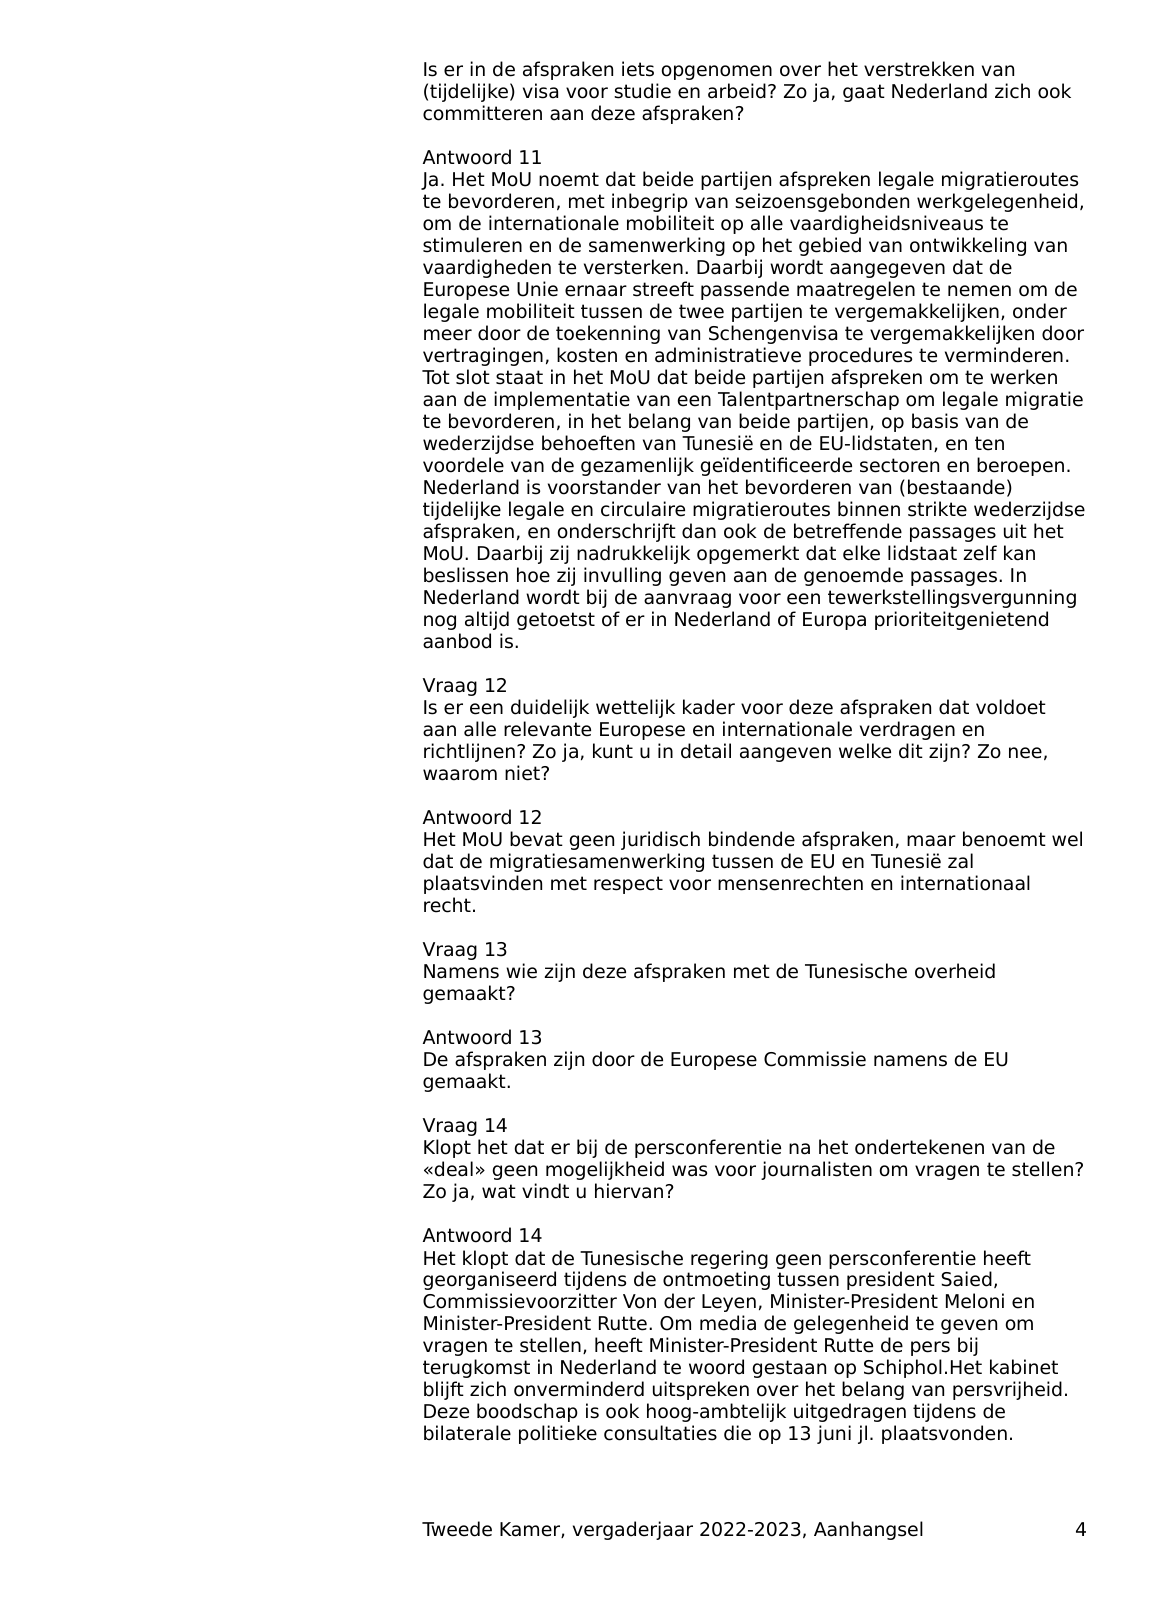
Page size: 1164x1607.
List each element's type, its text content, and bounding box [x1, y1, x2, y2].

text Vraag 14 [422, 1115, 1087, 1137]
text Is er een duidelijk wettelijk kader voor deze afspraken dat voldoet aan alle relevante Europese en internationale verdragen en richtlijnen? Zo ja, kunt u in detail aangeven welke dit zijn? Zo nee, waarom niet? [422, 697, 1087, 785]
text Ja. Het MoU noemt dat beide partijen afspreken legale migratieroutes te bevorderen, met inbegrip van seizoensgebonden werkgelegenheid, om de internationale mobiliteit op alle vaardigheidsniveaus te stimuleren en de samenwerking op het gebied van ontwikkeling van vaardigheden te versterken. Daarbij wordt aangegeven dat de Europese Unie ernaar streeft passende maatregelen te nemen om de legale mobiliteit tussen de twee partijen te vergemakkelijken, onder meer door de toekenning van Schengenvisa te vergemakkelijken door vertragingen, kosten en administratieve procedures te verminderen. Tot slot staat in het MoU dat beide partijen afspreken om te werken aan de implementatie van een Talentpartnerschap om legale migratie te bevorderen, in het belang van beide partijen, op basis van de wederzijdse behoeften van Tunesië en de EU-lidstaten, en ten voordele van de gezamenlijk geïdentificeerde sectoren en beroepen. [422, 169, 1087, 477]
text Antwoord 11 [422, 147, 1087, 169]
text Het klopt dat de Tunesische regering geen persconferentie heeft georganiseerd tijdens de ontmoeting tussen president Saied, Commissievoorzitter Von der Leyen, Minister-President Meloni en Minister-President Rutte. Om media de gelegenheid te geven om vragen te stellen, heeft Minister-President Rutte de pers bij terugkomst in Nederland te woord gestaan op Schiphol.Het kabinet blijft zich onverminderd uitspreken over het belang van persvrijheid. Deze boodschap is ook hoog-ambtelijk uitgedragen tijdens de bilaterale politieke consultaties die op 13 juni jl. plaatsvonden. [422, 1247, 1087, 1445]
text Vraag 12 [422, 675, 1087, 697]
text Namens wie zijn deze afspraken met de Tunesische overheid gemaakt? [422, 961, 1087, 1005]
text Antwoord 12 [422, 807, 1087, 829]
text Klopt het dat er bij de persconferentie na het ondertekenen van de «deal» geen mogelijkheid was voor journalisten om vragen te stellen? Zo ja, wat vindt u hiervan? [422, 1137, 1087, 1203]
text Vraag 13 [422, 939, 1087, 961]
text Het MoU bevat geen juridisch bindende afspraken, maar benoemt wel dat de migratiesamenwerking tussen de EU en Tunesië zal plaatsvinden met respect voor mensenrechten en internationaal recht. [422, 829, 1087, 917]
text De afspraken zijn door de Europese Commissie namens de EU gemaakt. [422, 1049, 1087, 1093]
text Is er in de afspraken iets opgenomen over het verstrekken van (tijdelijke) visa voor studie en arbeid? Zo ja, gaat Nederland zich ook committeren aan deze afspraken? [422, 59, 1087, 125]
text Nederland is voorstander van het bevorderen van (bestaande) tijdelijke legale en circulaire migratieroutes binnen strikte wederzijdse afspraken, en onderschrijft dan ook de betreffende passages uit het MoU. Daarbij zij nadrukkelijk opgemerkt dat elke lidstaat zelf kan beslissen hoe zij invulling geven aan de genoemde passages. In Nederland wordt bij de aanvraag voor een tewerkstellingsvergunning nog altijd getoetst of er in Nederland of Europa prioriteitgenietend aanbod is. [422, 477, 1087, 653]
text Antwoord 14 [422, 1225, 1087, 1247]
text Antwoord 13 [422, 1027, 1087, 1049]
